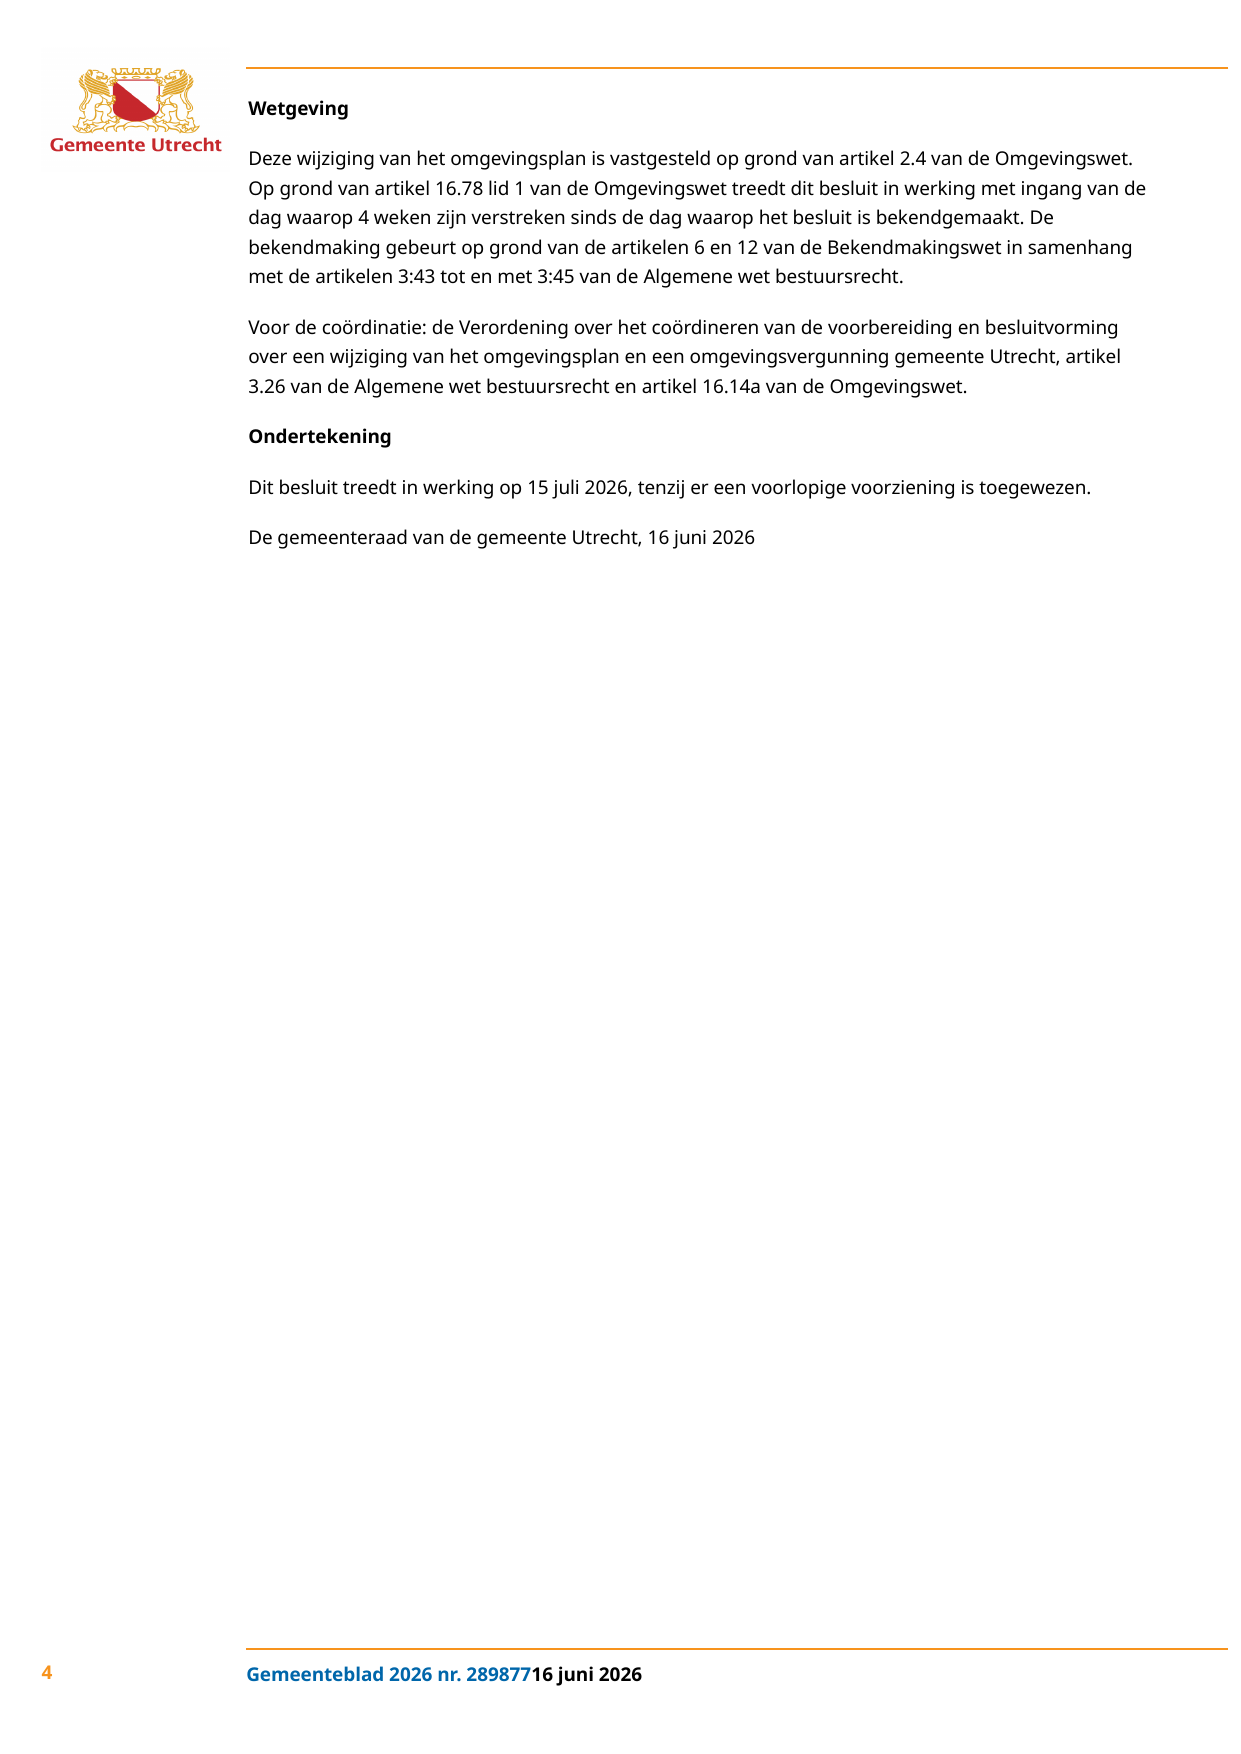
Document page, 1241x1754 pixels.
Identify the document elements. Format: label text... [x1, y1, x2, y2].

text Dit besluit treedt in werking op 15 juli 2026, tenzij er een voorlopige voorziening is toegewezen. [248, 474, 1152, 500]
text Deze wijziging van het omgevingsplan is vastgesteld op grond van artikel 2.4 van de Omgevingswet. Op grond van artikel 16.78 lid 1 van de Omgevingswet treedt dit besluit in werking met ingang van de dag waarop 4 weken zijn verstreken sinds de dag waarop het besluit is bekendgemaakt. De bekendmaking gebeurt op grond van de artikelen 6 en 12 van de Bekendmakingswet in samenhang met de artikelen 3:43 tot en met 3:45 van de Algemene wet bestuursrecht. [248, 145, 1152, 289]
text Ondertekening [248, 423, 1152, 449]
text Voor de coördinatie: de Verordening over het coördineren van de voorbereiding en besluitvorming over een wijziging van het omgevingsplan en een omgevingsvergunning gemeente Utrecht, artikel 3.26 van de Algemene wet bestuursrecht en artikel 16.14a van de Omgevingswet. [248, 314, 1152, 399]
text De gemeenteraad van de gemeente Utrecht, 16 juni 2026 [248, 524, 1152, 550]
text Wetgeving [248, 95, 1152, 121]
picture [41, 47, 231, 172]
